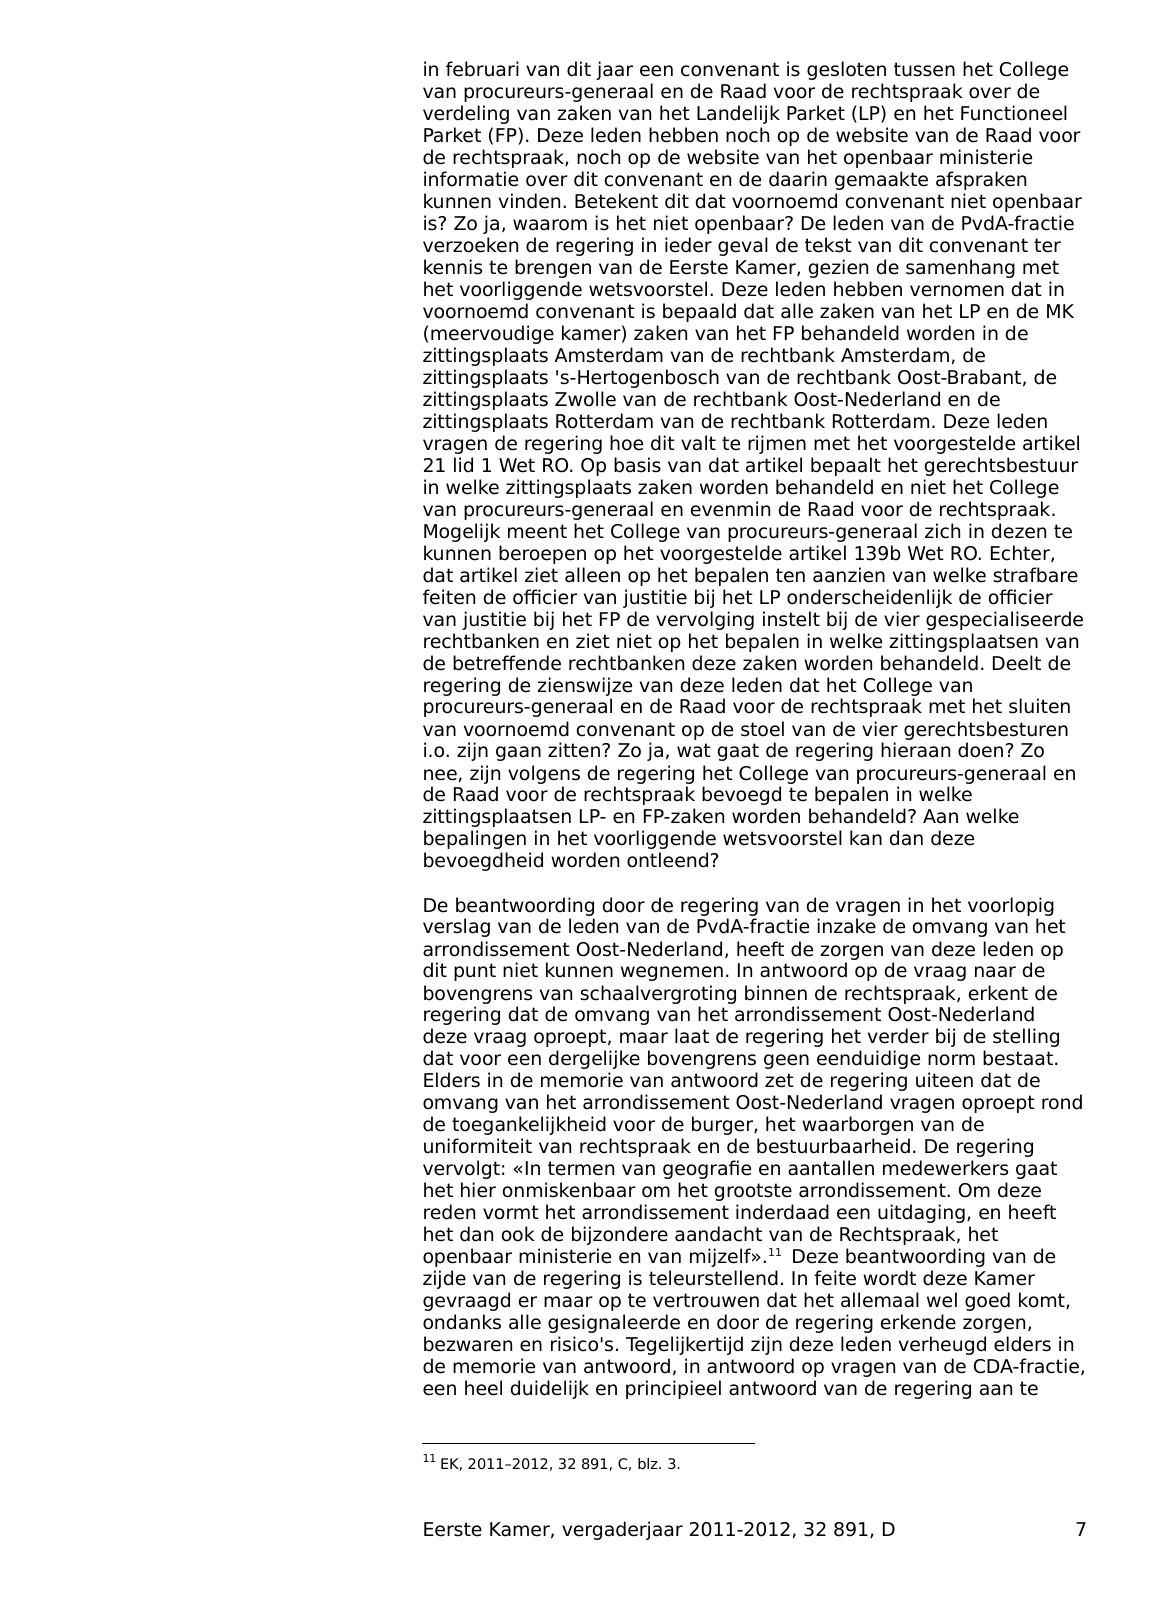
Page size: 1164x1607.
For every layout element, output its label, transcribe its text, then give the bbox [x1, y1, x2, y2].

text De beantwoording door de regering van de vragen in het voorlopig verslag van de leden van de PvdA-fractie inzake de omvang van het arrondissement Oost-Nederland, heeft de zorgen van deze leden op dit punt niet kunnen wegnemen. In antwoord op de vraag naar de bovengrens van schaalvergroting binnen de rechtspraak, erkent de regering dat de omvang van het arrondissement Oost-Nederland deze vraag oproept, maar laat de regering het verder bij de stelling dat voor een dergelijke bovengrens geen eenduidige norm bestaat. Elders in de memorie van antwoord zet de regering uiteen dat de omvang van het arrondissement Oost-Nederland vragen oproept rond de toegankelijkheid voor de burger, het waarborgen van de uniformiteit van rechtspraak en de bestuurbaarheid. De regering vervolgt: «In termen van geografie en aantallen medewerkers gaat het hier onmiskenbaar om het grootste arrondissement. Om deze reden vormt het arrondissement inderdaad een uitdaging, en heeft het dan ook de bijzondere aandacht van de Rechtspraak, het openbaar ministerie en van mijzelf». Deze beantwoording van de zijde van de regering is teleurstellend. In feite wordt deze Kamer gevraagd er maar op te vertrouwen dat het allemaal wel goed komt, ondanks alle gesignaleerde en door de regering erkende zorgen, bezwaren en risico's. Tegelijkertijd zijn deze leden verheugd elders in de memorie van antwoord, in antwoord op vragen van de CDA-fractie, een heel duidelijk en principieel antwoord van de regering aan te [422, 894, 1087, 1400]
text in februari van dit jaar een convenant is gesloten tussen het College van procureurs-generaal en de Raad voor de rechtspraak over de verdeling van zaken van het Landelijk Parket (LP) en het Functioneel Parket (FP). Deze leden hebben noch op de website van de Raad voor de rechtspraak, noch op de website van het openbaar ministerie informatie over dit convenant en de daarin gemaakte afspraken kunnen vinden. Betekent dit dat voornoemd convenant niet openbaar is? Zo ja, waarom is het niet openbaar? De leden van de PvdA-fractie verzoeken de regering in ieder geval de tekst van dit convenant ter kennis te brengen van de Eerste Kamer, gezien de samenhang met het voorliggende wetsvoorstel. Deze leden hebben vernomen dat in voornoemd convenant is bepaald dat alle zaken van het LP en de MK (meervoudige kamer) zaken van het FP behandeld worden in de zittingsplaats Amsterdam van de rechtbank Amsterdam, de zittingsplaats 's-Hertogenbosch van de rechtbank Oost-Brabant, de zittingsplaats Zwolle van de rechtbank Oost-Nederland en de zittingsplaats Rotterdam van de rechtbank Rotterdam. Deze leden vragen de regering hoe dit valt te rijmen met het voorgestelde artikel 21 lid 1 Wet RO. Op basis van dat artikel bepaalt het gerechtsbestuur in welke zittingsplaats zaken worden behandeld en niet het College van procureurs-generaal en evenmin de Raad voor de rechtspraak. Mogelijk meent het College van procureurs-generaal zich in dezen te kunnen beroepen op het voorgestelde artikel 139b Wet RO. Echter, dat artikel ziet alleen op het bepalen ten aanzien van welke strafbare feiten de officier van justitie bij het LP onderscheidenlijk de officier van justitie bij het FP de vervolging instelt bij de vier gespecialiseerde rechtbanken en ziet niet op het bepalen in welke zittingsplaatsen van de betreffende rechtbanken deze zaken worden behandeld. Deelt de regering de zienswijze van deze leden dat het College van procureurs-generaal en de Raad voor de rechtspraak met het sluiten van voornoemd convenant op de stoel van de vier gerechtsbesturen i.o. zijn gaan zitten? Zo ja, wat gaat de regering hieraan doen? Zo nee, zijn volgens de regering het College van procureurs-generaal en de Raad voor de rechtspraak bevoegd te bepalen in welke zittingsplaatsen LP- en FP-zaken worden behandeld? Aan welke bepalingen in het voorliggende wetsvoorstel kan dan deze bevoegdheid worden ontleend? [422, 59, 1087, 872]
text EK, 2011–2012, 32 891, C, blz. 3. [422, 1452, 1087, 1474]
